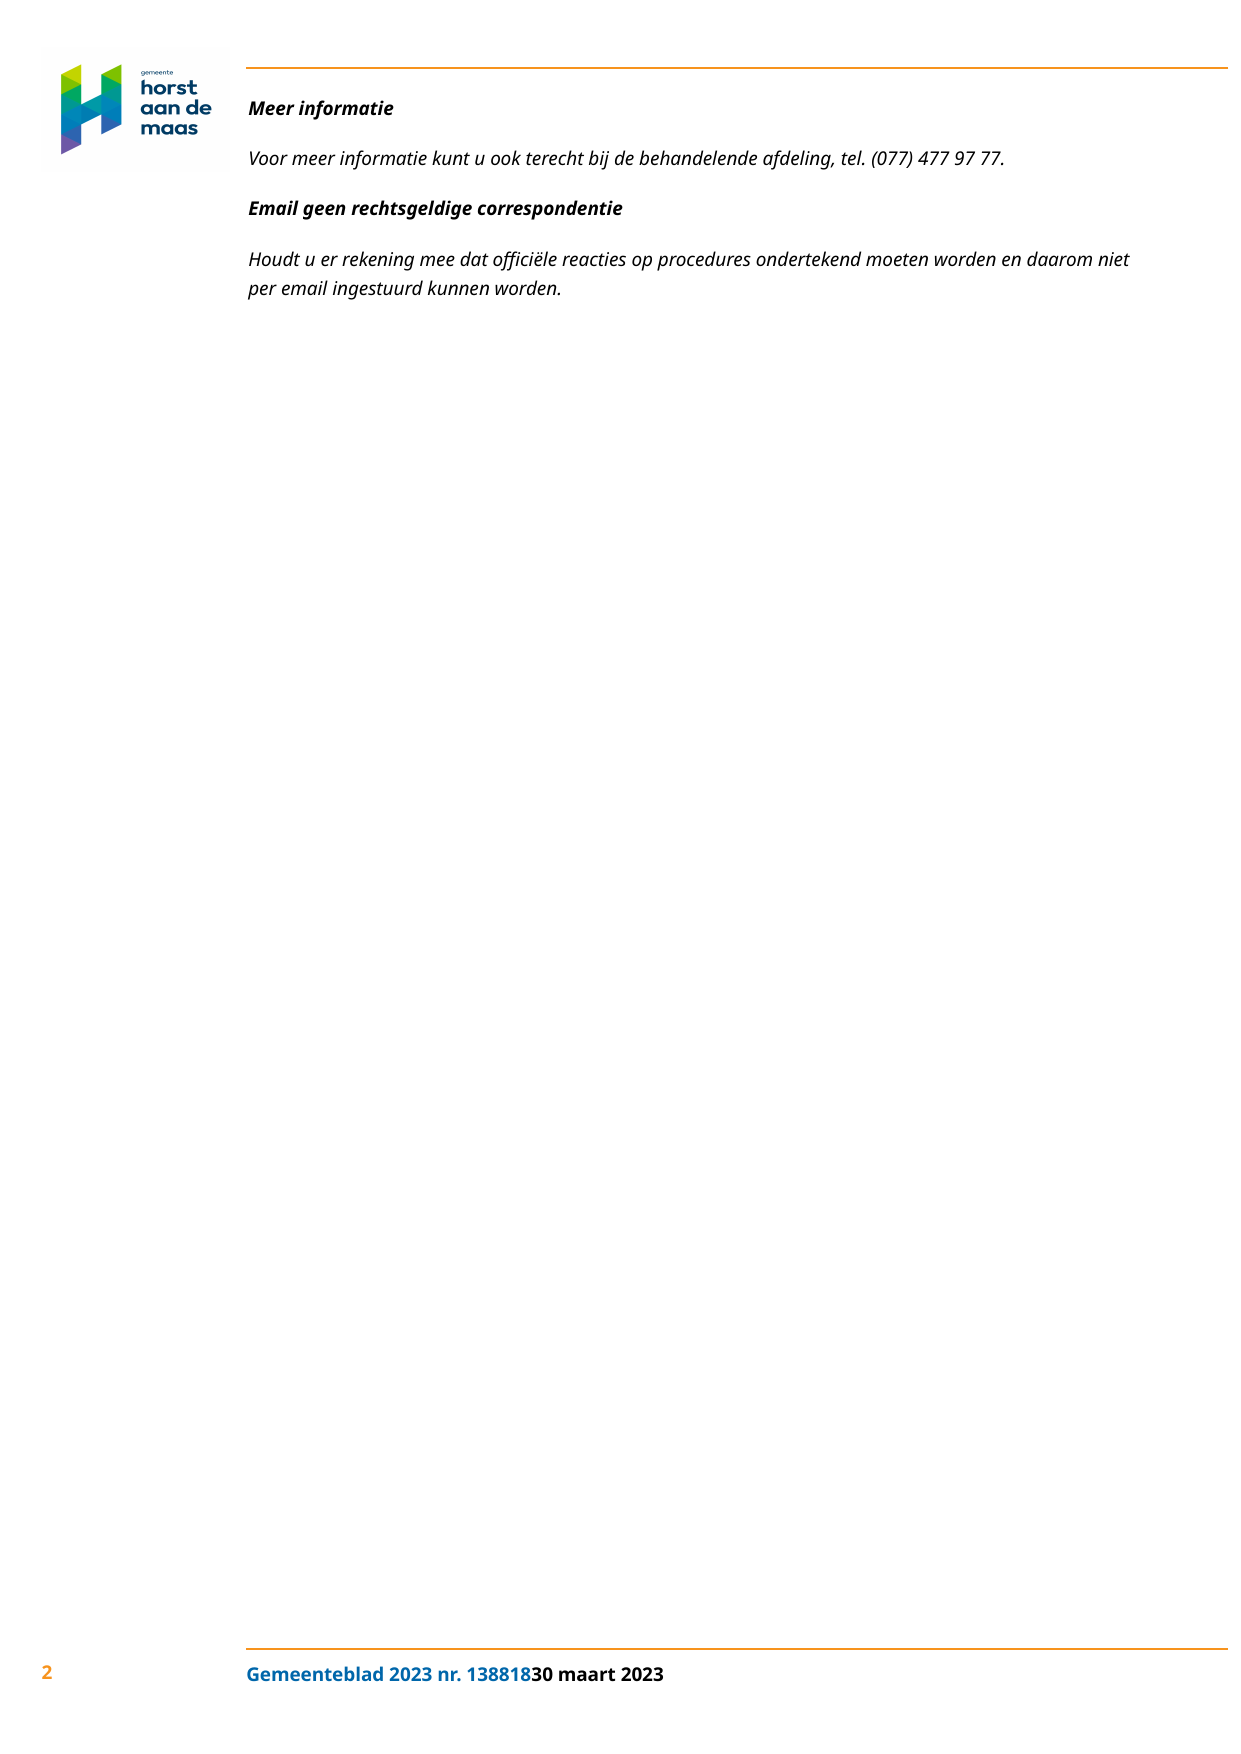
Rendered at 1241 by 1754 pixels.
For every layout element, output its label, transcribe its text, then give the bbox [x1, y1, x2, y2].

text Meer informatie [248, 95, 1152, 121]
text Voor meer informatie kunt u ook terecht bij de behandelende afdeling, tel. (077) 477 97 77. [248, 145, 1152, 171]
text Email geen rechtsgeldige correspondentie [248, 196, 1152, 221]
picture [41, 47, 231, 172]
text Houdt u er rekening mee dat officiële reacties op procedures ondertekend moeten worden en daarom niet per email ingestuurd kunnen worden. [248, 246, 1152, 301]
